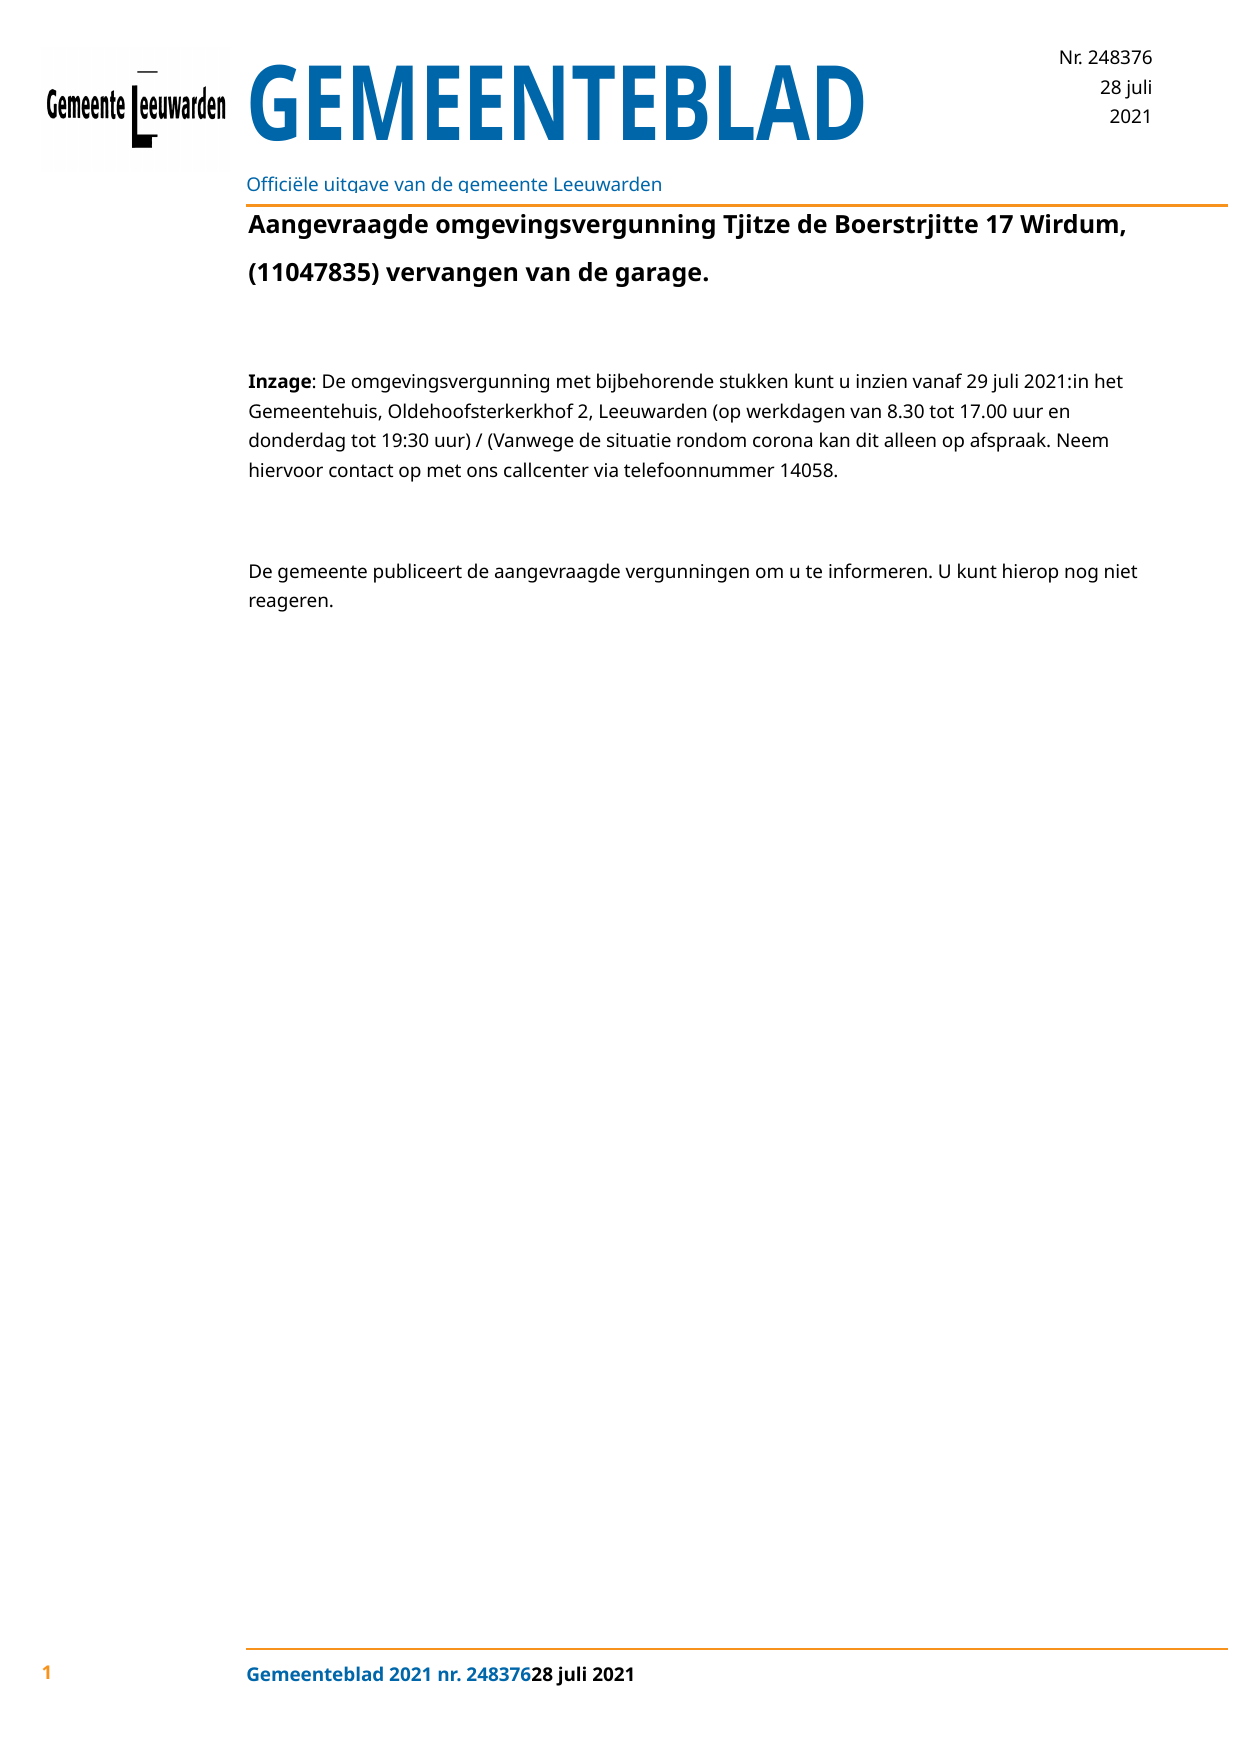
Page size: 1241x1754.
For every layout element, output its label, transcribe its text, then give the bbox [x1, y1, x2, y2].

text De gemeente publiceert de aangevraagde vergunningen om u te informeren. U kunt hierop nog niet reageren. [248, 558, 1152, 613]
text Inzage: De omgevingsvergunning met bijbehorende stukken kunt u inzien vanaf 29 juli 2021:in het Gemeentehuis, Oldehoofsterkerkhof 2, Leeuwarden (op werkdagen van 8.30 tot 17.00 uur en donderdag tot 19:30 uur) / (Vanwege de situatie rondom corona kan dit alleen op afspraak. Neem hiervoor contact op met ons callcenter via telefoonnummer 14058. [248, 368, 1152, 483]
picture [41, 47, 231, 172]
text Aangevraagde omgevingsvergunning Tjitze de Boerstrjitte 17 Wirdum, (11047835) vervangen van de garage. [248, 207, 1152, 288]
